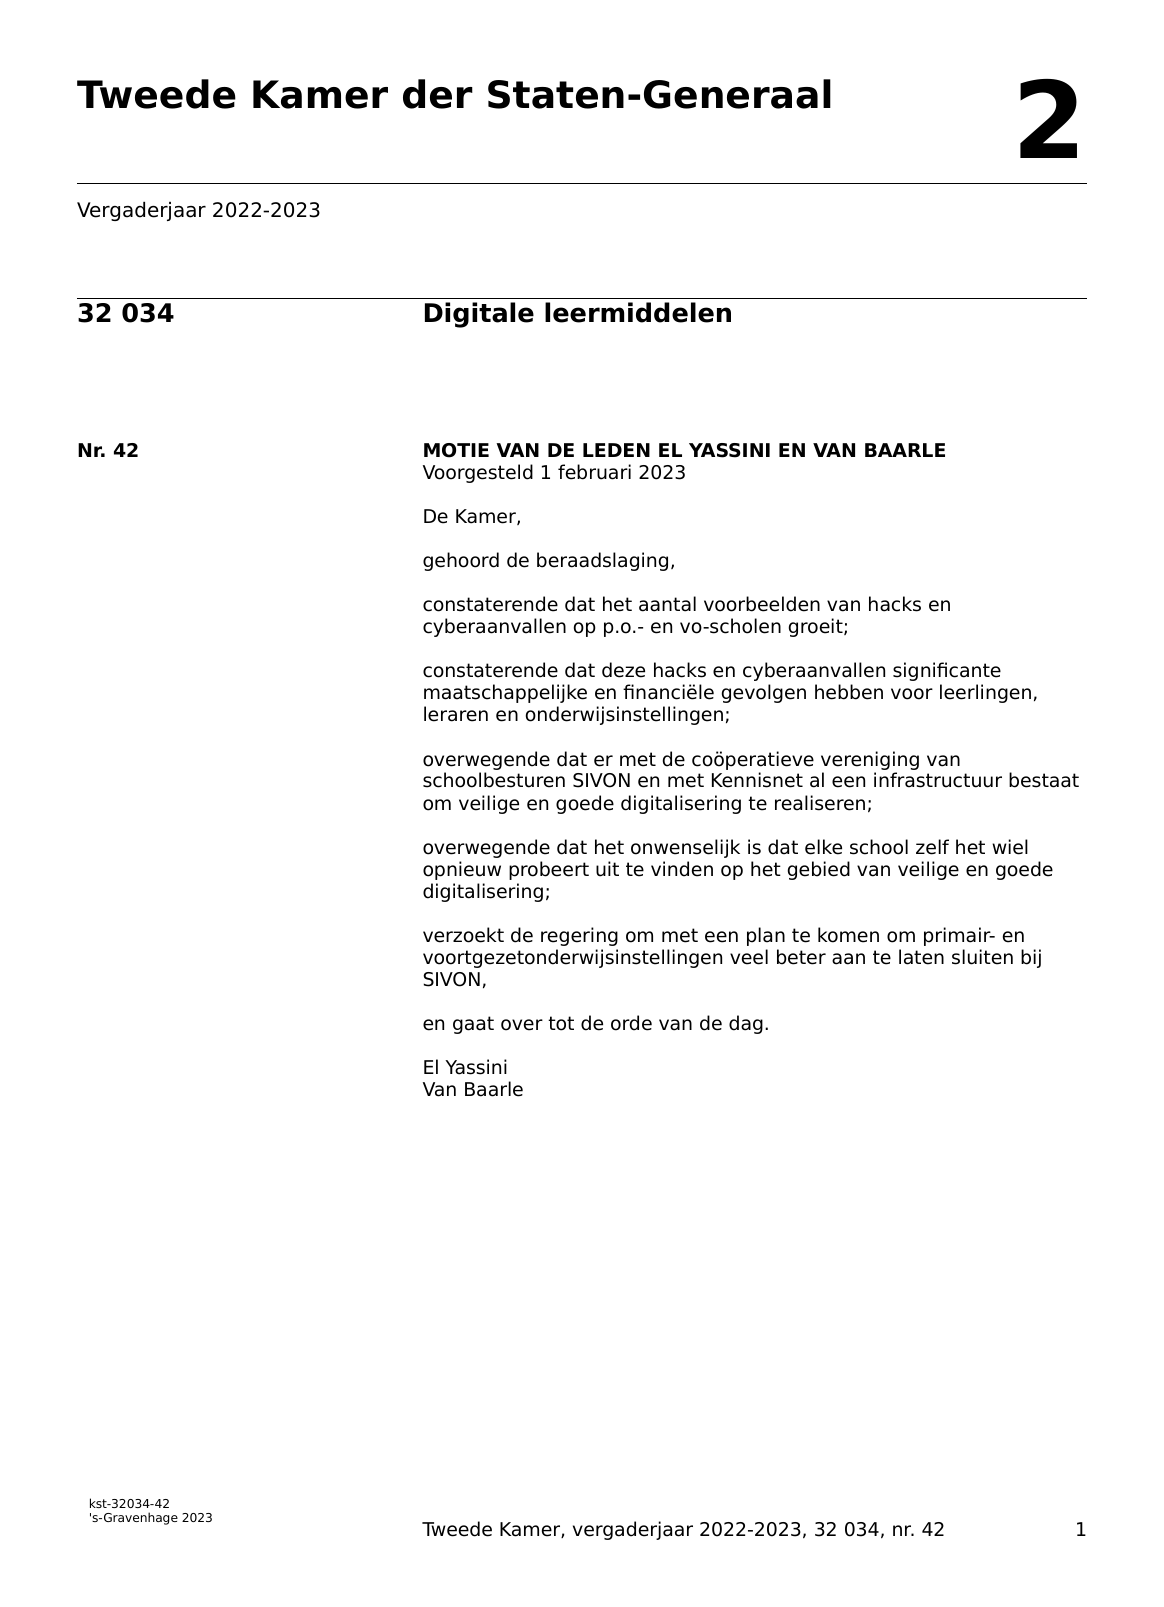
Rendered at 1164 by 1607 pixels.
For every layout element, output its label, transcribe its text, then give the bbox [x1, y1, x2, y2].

text overwegende dat het onwenselijk is dat elke school zelf het wiel opnieuw probeert uit te vinden op het gebied van veilige en goede digitalisering; [422, 837, 1087, 902]
text en gaat over tot de orde van de dag. [422, 1013, 1087, 1035]
text overwegende dat er met de coöperatieve vereniging van schoolbesturen SIVON en met Kennisnet al een infrastructuur bestaat om veilige en goede digitalisering te realiseren; [422, 748, 1087, 814]
text kst-32034-42 [88, 1497, 323, 1511]
text constaterende dat deze hacks en cyberaanvallen significante maatschappelijke en financiële gevolgen hebben voor leerlingen, leraren en onderwijsinstellingen; [422, 660, 1087, 726]
text gehoord de beraadslaging, [422, 550, 1087, 572]
table_cell Vergaderjaar 2022-2023 [77, 184, 1087, 298]
subtitle Nr. 42 MOTIE VAN DE LEDEN EL YASSINI EN VAN BAARLE [77, 440, 1087, 462]
text Van Baarle [422, 1079, 1087, 1101]
text El Yassini [422, 1057, 1087, 1079]
text verzoekt de regering om met een plan te komen om primair- en voortgezetonderwijsinstellingen veel beter aan te laten sluiten bij SIVON, [422, 925, 1087, 991]
table_header Tweede Kamer der Staten-Generaal [77, 59, 886, 183]
text De Kamer, [422, 506, 1087, 528]
table_header 2 [886, 59, 1087, 183]
text constaterende dat het aantal voorbeelden van hacks en cyberaanvallen op p.o.- en vo-scholen groeit; [422, 594, 1087, 638]
text Voorgesteld 1 februari 2023 [422, 462, 1087, 484]
text 's-Gravenhage 2023 [88, 1511, 323, 1525]
subtitle 32 034 Digitale leermiddelen [77, 299, 1087, 329]
